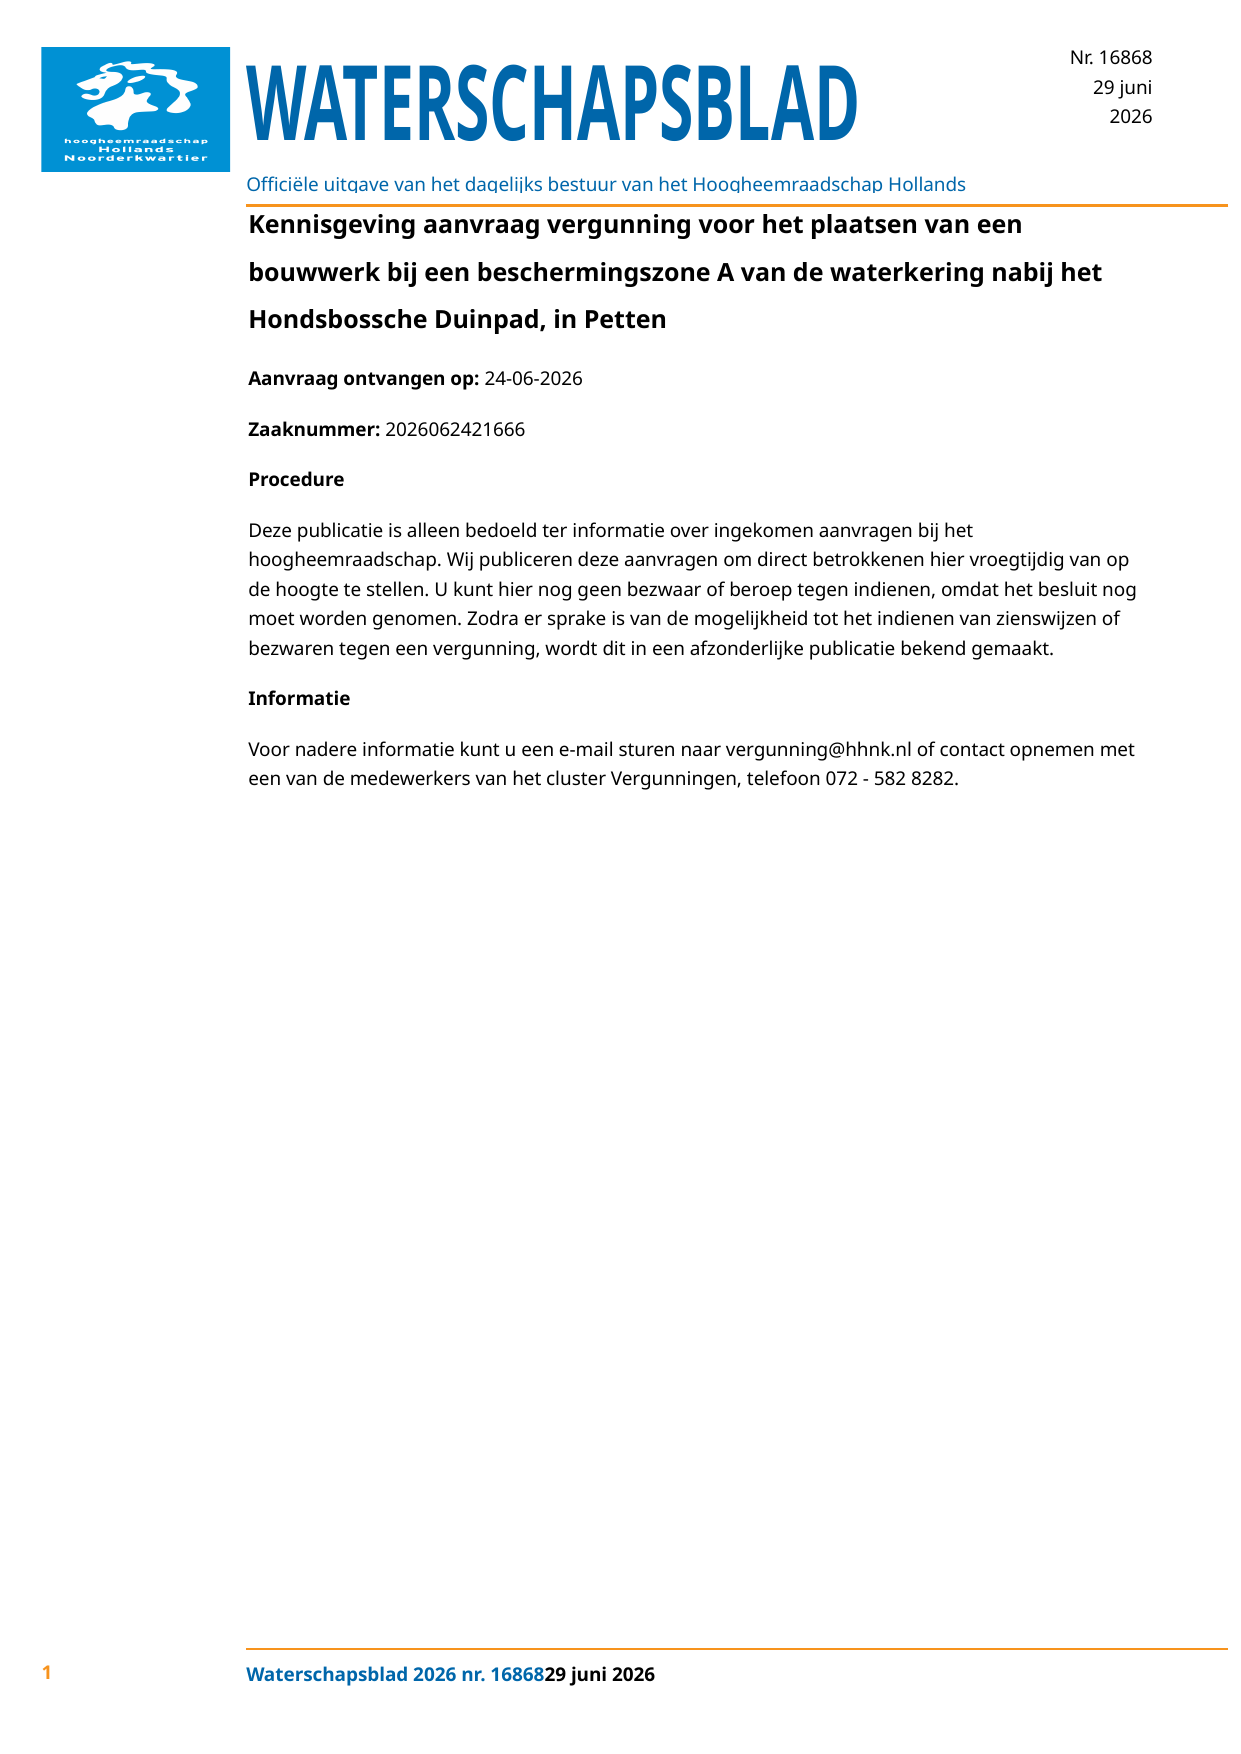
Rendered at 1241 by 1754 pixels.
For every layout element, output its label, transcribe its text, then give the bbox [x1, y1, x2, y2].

text Voor nadere informatie kunt u een e-mail sturen naar vergunning@hhnk.nl of contact opnemen met een van de medewerkers van het cluster Vergunningen, telefoon 072 - 582 8282. [248, 736, 1152, 791]
picture [118, 62, 197, 112]
picture [88, 87, 157, 130]
text Aanvraag ontvangen op: 24-06-2026 [248, 366, 1152, 391]
text Deze publicatie is alleen bedoeld ter informatie over ingekomen aanvragen bij het hoogheemraadschap. Wij publiceren deze aanvragen om direct betrokkenen hier vroegtijdig van op de hoogte te stellen. U kunt hier nog geen bezwaar of beroep tegen indienen, omdat het besluit nog moet worden genomen. Zodra er sprake is van de mogelijkheid tot het indienen van zienswijzen of bezwaren tegen een vergunning, wordt dit in een afzonderlijke publicatie bekend gemaakt. [248, 517, 1152, 661]
text Procedure [248, 466, 1152, 492]
text Informatie [248, 686, 1152, 711]
picture [78, 64, 122, 99]
text Zaaknummer: 2026062421666 [248, 416, 1152, 442]
text Kennisgeving aanvraag vergunning voor het plaatsen van een bouwwerk bij een beschermingszone A van de waterkering nabij het Hondsbossche Duinpad, in Petten [248, 207, 1152, 336]
picture [129, 76, 144, 82]
